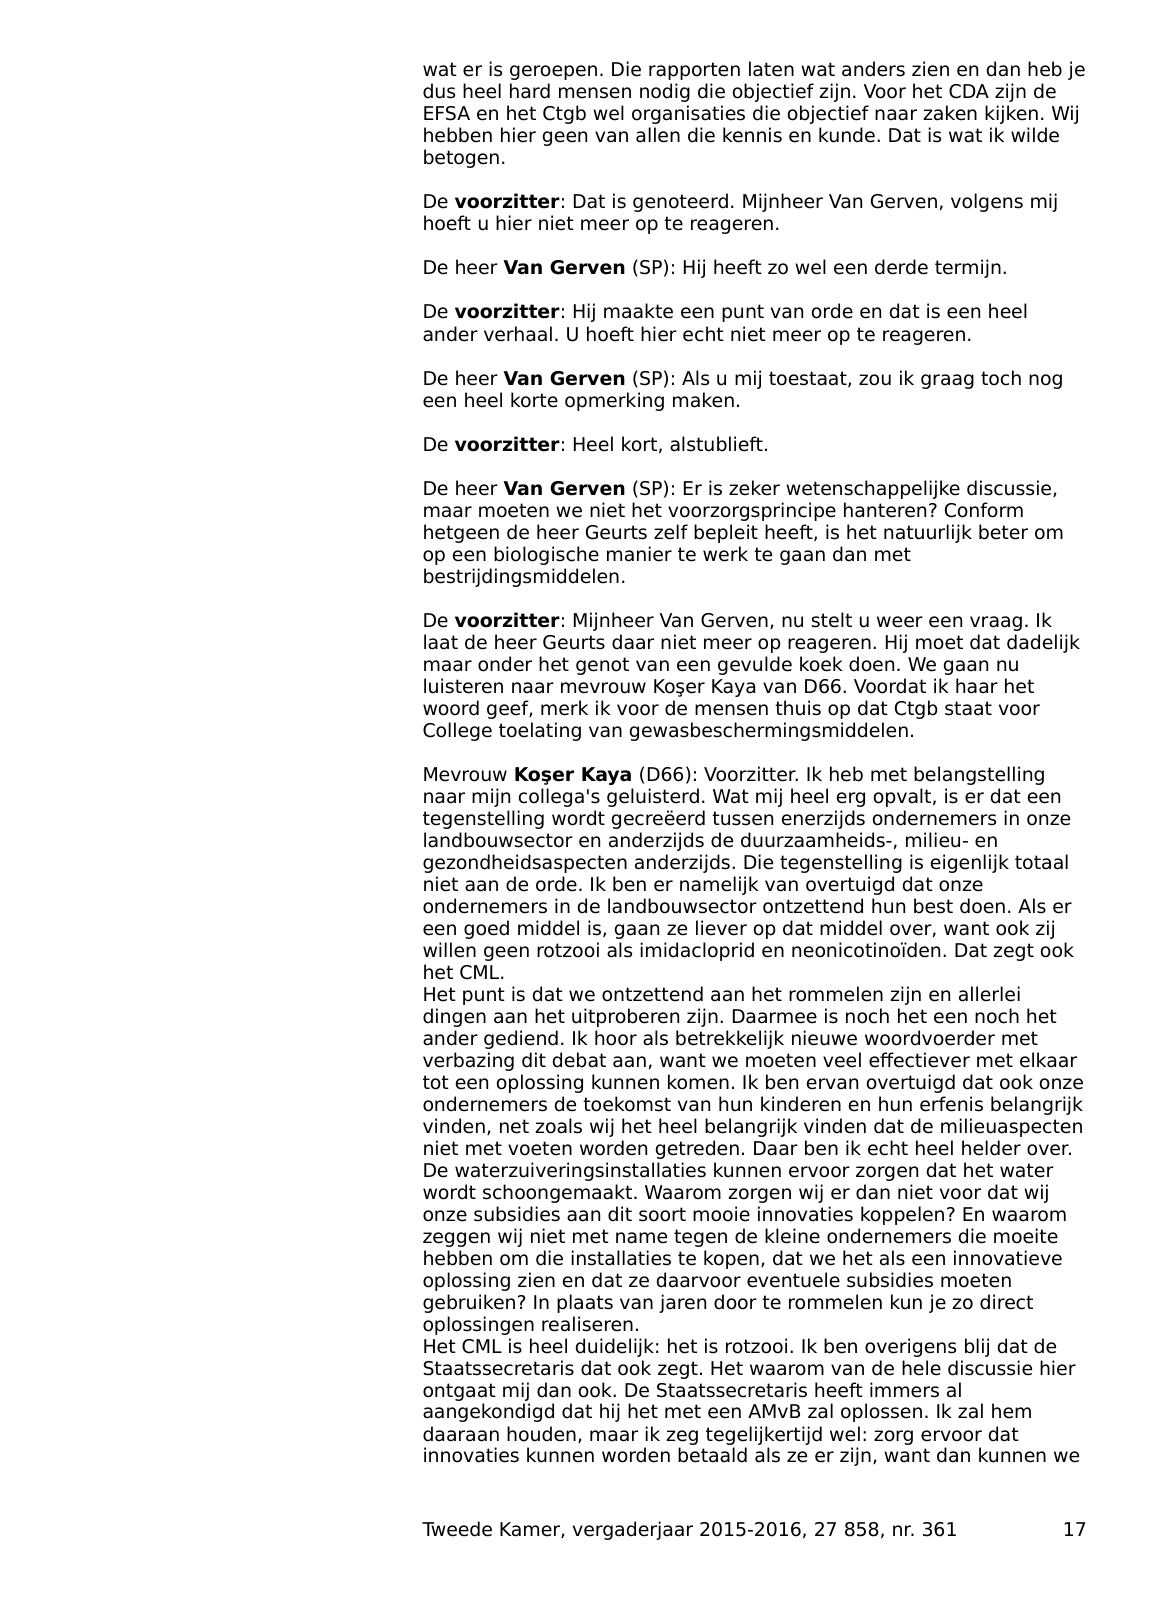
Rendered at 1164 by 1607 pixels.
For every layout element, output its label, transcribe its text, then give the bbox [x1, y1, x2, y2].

text Het punt is dat we ontzettend aan het rommelen zijn en allerlei dingen aan het uitproberen zijn. Daarmee is noch het een noch het ander gediend. Ik hoor als betrekkelijk nieuwe woordvoerder met verbazing dit debat aan, want we moeten veel effectiever met elkaar tot een oplossing kunnen komen. Ik ben ervan overtuigd dat ook onze ondernemers de toekomst van hun kinderen en hun erfenis belangrijk vinden, net zoals wij het heel belangrijk vinden dat de milieuaspecten niet met voeten worden getreden. Daar ben ik echt heel helder over. [422, 984, 1087, 1160]
text De heer Van Gerven (SP): Hij heeft zo wel een derde termijn. [422, 257, 1087, 279]
text wat er is geroepen. Die rapporten laten wat anders zien en dan heb je dus heel hard mensen nodig die objectief zijn. Voor het CDA zijn de EFSA en het Ctgb wel organisaties die objectief naar zaken kijken. Wij hebben hier geen van allen die kennis en kunde. Dat is wat ik wilde betogen. [422, 59, 1087, 169]
text De heer Van Gerven (SP): Er is zeker wetenschappelijke discussie, maar moeten we niet het voorzorgsprincipe hanteren? Conform hetgeen de heer Geurts zelf bepleit heeft, is het natuurlijk beter om op een biologische manier te werk te gaan dan met bestrijdingsmiddelen. [422, 478, 1087, 588]
text Mevrouw Koşer Kaya (D66): Voorzitter. Ik heb met belangstelling naar mijn collega's geluisterd. Wat mij heel erg opvalt, is er dat een tegenstelling wordt gecreëerd tussen enerzijds ondernemers in onze landbouwsector en anderzijds de duurzaamheids-, milieu- en gezondheidsaspecten anderzijds. Die tegenstelling is eigenlijk totaal niet aan de orde. Ik ben er namelijk van overtuigd dat onze ondernemers in de landbouwsector ontzettend hun best doen. Als er een goed middel is, gaan ze liever op dat middel over, want ook zij willen geen rotzooi als imidacloprid en neonicotinoïden. Dat zegt ook het CML. [422, 764, 1087, 984]
text De waterzuiveringsinstallaties kunnen ervoor zorgen dat het water wordt schoongemaakt. Waarom zorgen wij er dan niet voor dat wij onze subsidies aan dit soort mooie innovaties koppelen? En waarom zeggen wij niet met name tegen de kleine ondernemers die moeite hebben om die installaties te kopen, dat we het als een innovatieve oplossing zien en dat ze daarvoor eventuele subsidies moeten gebruiken? In plaats van jaren door te rommelen kun je zo direct oplossingen realiseren. [422, 1160, 1087, 1336]
text De voorzitter: Mijnheer Van Gerven, nu stelt u weer een vraag. Ik laat de heer Geurts daar niet meer op reageren. Hij moet dat dadelijk maar onder het genot van een gevulde koek doen. We gaan nu luisteren naar mevrouw Koşer Kaya van D66. Voordat ik haar het woord geef, merk ik voor de mensen thuis op dat Ctgb staat voor College toelating van gewasbeschermingsmiddelen. [422, 610, 1087, 742]
text De voorzitter: Heel kort, alstublieft. [422, 434, 1087, 456]
text De voorzitter: Dat is genoteerd. Mijnheer Van Gerven, volgens mij hoeft u hier niet meer op te reageren. [422, 191, 1087, 235]
text De heer Van Gerven (SP): Als u mij toestaat, zou ik graag toch nog een heel korte opmerking maken. [422, 368, 1087, 412]
text De voorzitter: Hij maakte een punt van orde en dat is een heel ander verhaal. U hoeft hier echt niet meer op te reageren. [422, 301, 1087, 345]
text Het CML is heel duidelijk: het is rotzooi. Ik ben overigens blij dat de Staatssecretaris dat ook zegt. Het waarom van de hele discussie hier ontgaat mij dan ook. De Staatssecretaris heeft immers al aangekondigd dat hij het met een AMvB zal oplossen. Ik zal hem daaraan houden, maar ik zeg tegelijkertijd wel: zorg ervoor dat innovaties kunnen worden betaald als ze er zijn, want dan kunnen we [422, 1336, 1087, 1467]
